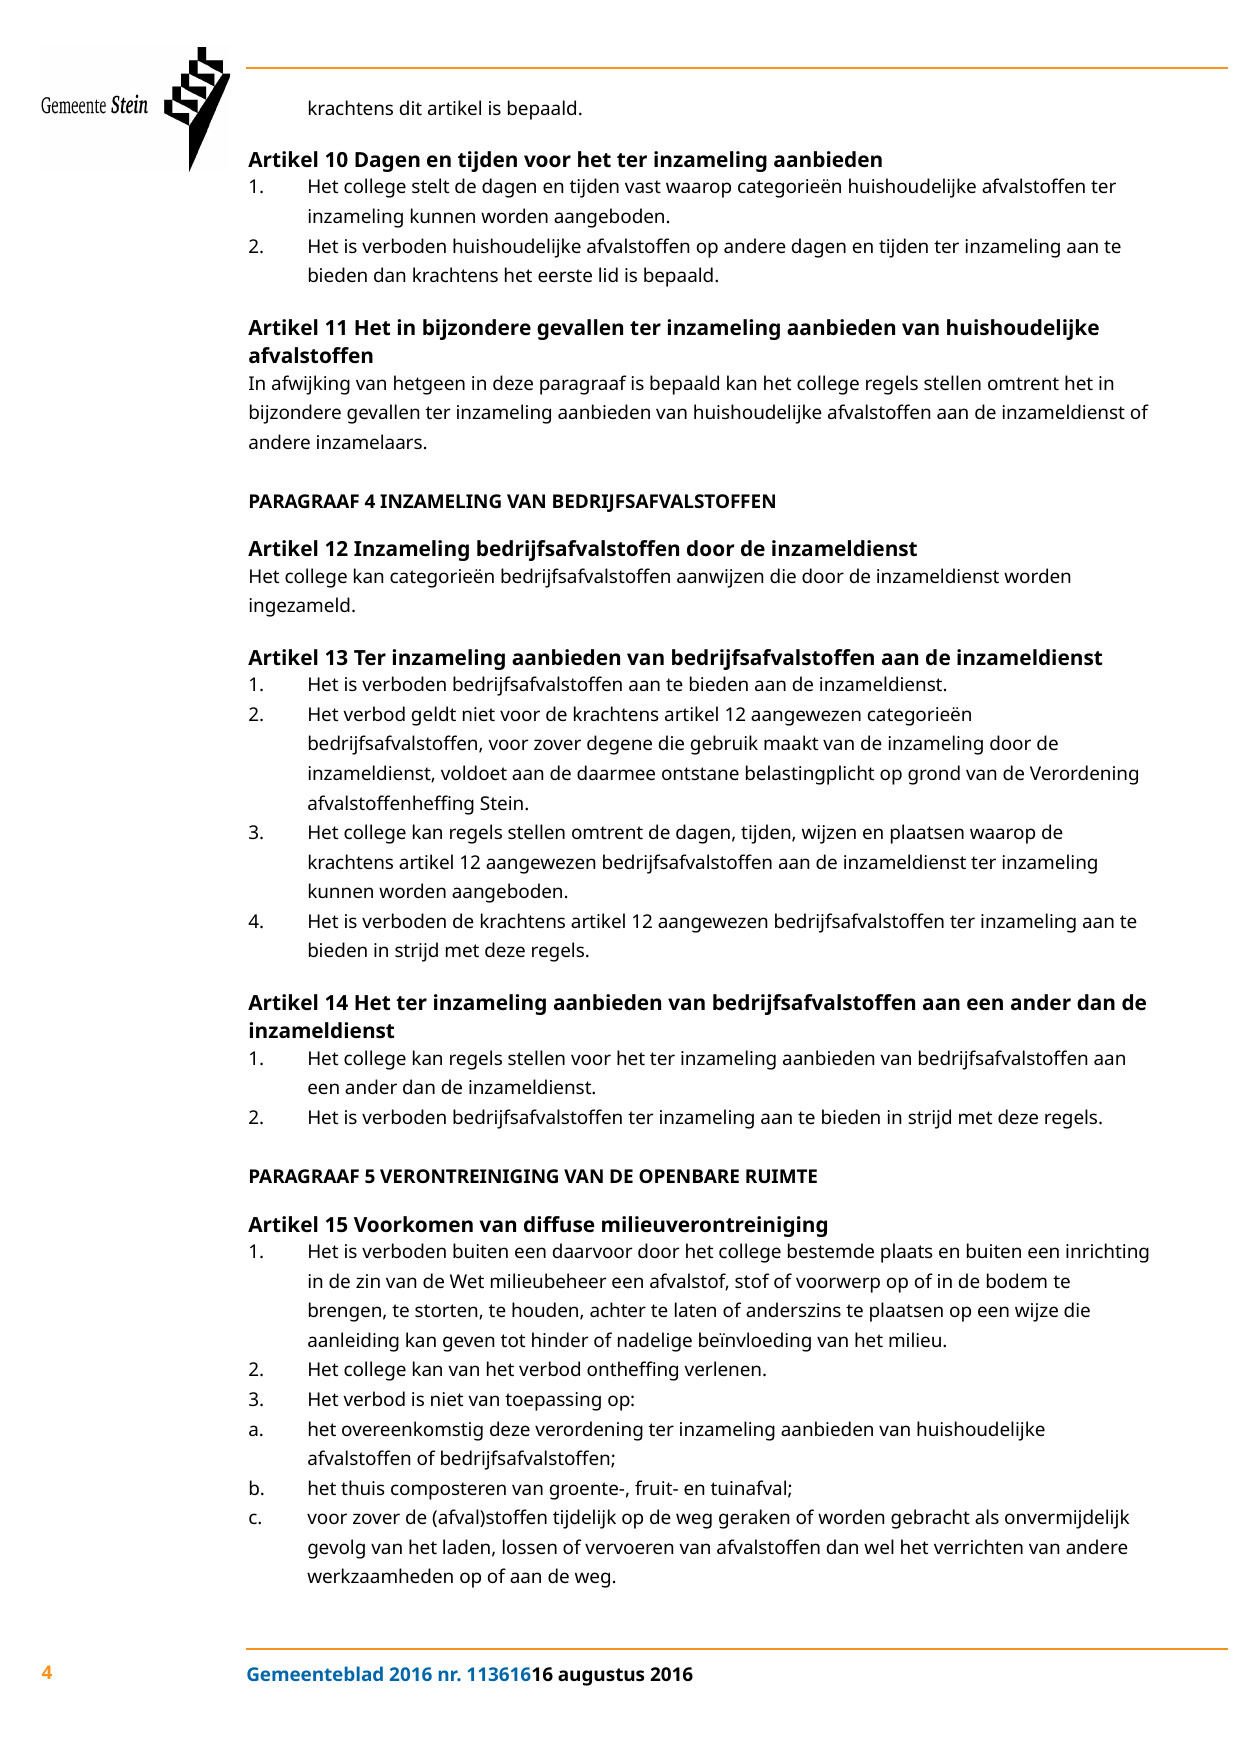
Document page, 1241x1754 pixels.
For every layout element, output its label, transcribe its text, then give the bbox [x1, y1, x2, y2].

list Het is verboden huishoudelijke afvalstoffen op andere dagen en tijden ter inzameling aan te bieden dan krachtens het eerste lid is bepaald. [248, 233, 1152, 288]
text Artikel 13 Ter inzameling aanbieden van bedrijfsafvalstoffen aan de inzameldienst [248, 643, 1152, 671]
list krachtens dit artikel is bepaald. [248, 95, 1152, 121]
list Het college stelt de dagen en tijden vast waarop categorieën huishoudelijke afvalstoffen ter inzameling kunnen worden aangeboden. [248, 174, 1152, 229]
list Het college kan regels stellen voor het ter inzameling aanbieden van bedrijfsafvalstoffen aan een ander dan de inzameldienst. [248, 1045, 1152, 1100]
text PARAGRAAF 4 INZAMELING VAN BEDRIJFSAFVALSTOFFEN [248, 488, 1152, 514]
text Artikel 15 Voorkomen van diffuse milieuverontreiniging [248, 1210, 1152, 1238]
text PARAGRAAF 5 VERONTREINIGING VAN DE OPENBARE RUIMTE [248, 1163, 1152, 1189]
text Artikel 14 Het ter inzameling aanbieden van bedrijfsafvalstoffen aan een ander dan de inzameldienst [248, 988, 1152, 1045]
text In afwijking van hetgeen in deze paragraaf is bepaald kan het college regels stellen omtrent het in bijzondere gevallen ter inzameling aanbieden van huishoudelijke afvalstoffen aan de inzameldienst of andere inzamelaars. [248, 370, 1152, 454]
list Het is verboden bedrijfsafvalstoffen aan te bieden aan de inzameldienst. [248, 671, 1152, 697]
list Het is verboden de krachtens artikel 12 aangewezen bedrijfsafvalstoffen ter inzameling aan te bieden in strijd met deze regels. [248, 908, 1152, 963]
list Het college kan regels stellen omtrent de dagen, tijden, wijzen en plaatsen waarop de krachtens artikel 12 aangewezen bedrijfsafvalstoffen aan de inzameldienst ter inzameling kunnen worden aangeboden. [248, 819, 1152, 904]
list Het college kan van het verbod ontheffing verlenen. [248, 1357, 1152, 1382]
picture [41, 47, 231, 172]
list het overeenkomstig deze verordening ter inzameling aanbieden van huishoudelijke afvalstoffen of bedrijfsafvalstoffen; [248, 1416, 1152, 1471]
list Het verbod geldt niet voor de krachtens artikel 12 aangewezen categorieën bedrijfsafvalstoffen, voor zover degene die gebruik maakt van de inzameling door de inzameldienst, voldoet aan de daarmee ontstane belastingplicht op grond van de Verordening afvalstoffenheffing Stein. [248, 701, 1152, 816]
text Artikel 12 Inzameling bedrijfsafvalstoffen door de inzameldienst [248, 534, 1152, 563]
list Het verbod is niet van toepassing op: [248, 1386, 1152, 1412]
text Artikel 10 Dagen en tijden voor het ter inzameling aanbieden [248, 145, 1152, 174]
text Artikel 11 Het in bijzondere gevallen ter inzameling aanbieden van huishoudelijke afvalstoffen [248, 313, 1152, 370]
text Het college kan categorieën bedrijfsafvalstoffen aanwijzen die door de inzameldienst worden ingezameld. [248, 563, 1152, 618]
list Het is verboden bedrijfsafvalstoffen ter inzameling aan te bieden in strijd met deze regels. [248, 1104, 1152, 1130]
list Het is verboden buiten een daarvoor door het college bestemde plaats en buiten een inrichting in de zin van de Wet milieubeheer een afvalstof, stof of voorwerp op of in de bodem te brengen, te storten, te houden, achter te laten of anderszins te plaatsen op een wijze die aanleiding kan geven tot hinder of nadelige beïnvloeding van het milieu. [248, 1238, 1152, 1353]
list voor zover de (afval)stoffen tijdelijk op de weg geraken of worden gebracht als onvermijdelijk gevolg van het laden, lossen of vervoeren van afvalstoffen dan wel het verrichten van andere werkzaamheden op of aan de weg. [248, 1504, 1152, 1589]
list het thuis composteren van groente-, fruit- en tuinafval; [248, 1475, 1152, 1501]
